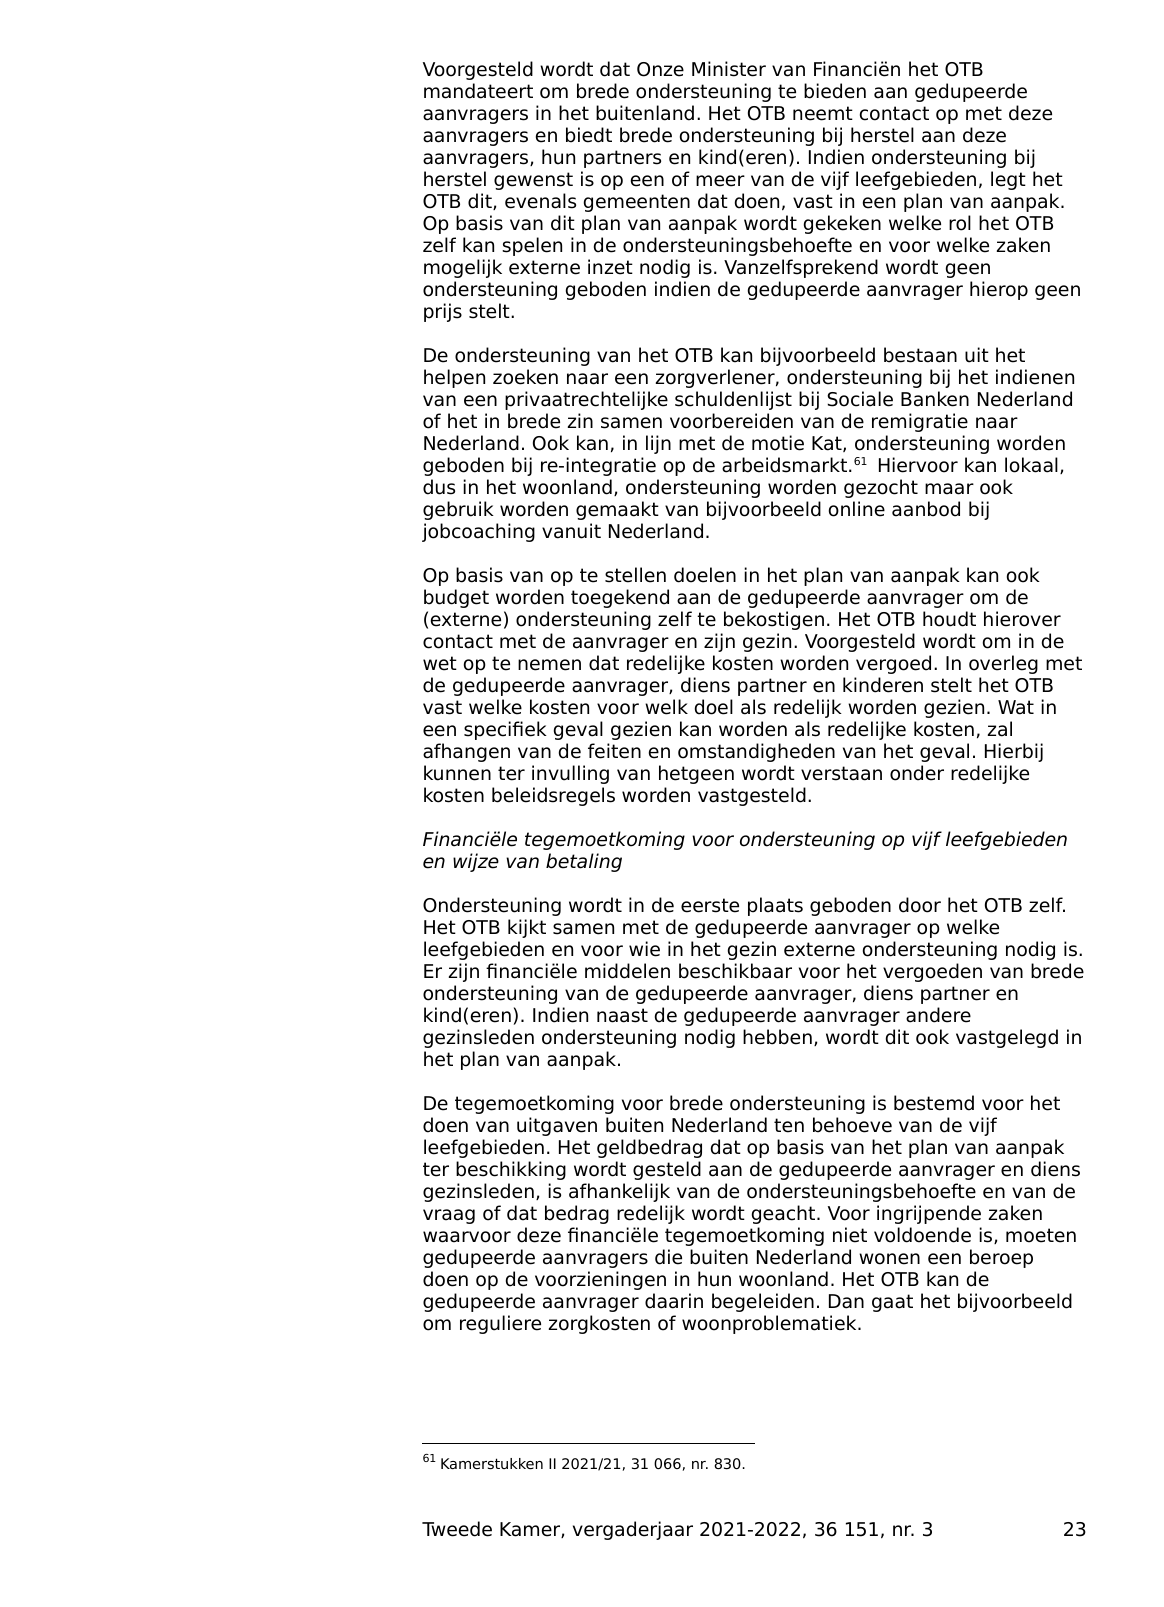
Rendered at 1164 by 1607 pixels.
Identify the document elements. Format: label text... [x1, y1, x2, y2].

text Kamerstukken II 2021/21, 31 066, nr. 830. [422, 1452, 1087, 1474]
subtitle Financiële tegemoetkoming voor ondersteuning op vijf leefgebieden en wijze van betaling [422, 829, 1087, 873]
text De ondersteuning van het OTB kan bijvoorbeeld bestaan uit het helpen zoeken naar een zorgverlener, ondersteuning bij het indienen van een privaatrechtelijke schuldenlijst bij Sociale Banken Nederland of het in brede zin samen voorbereiden van de remigratie naar Nederland. Ook kan, in lijn met de motie Kat, ondersteuning worden geboden bij re-integratie op de arbeidsmarkt. Hiervoor kan lokaal, dus in het woonland, ondersteuning worden gezocht maar ook gebruik worden gemaakt van bijvoorbeeld online aanbod bij jobcoaching vanuit Nederland. [422, 345, 1087, 543]
text De tegemoetkoming voor brede ondersteuning is bestemd voor het doen van uitgaven buiten Nederland ten behoeve van de vijf leefgebieden. Het geldbedrag dat op basis van het plan van aanpak ter beschikking wordt gesteld aan de gedupeerde aanvrager en diens gezinsleden, is afhankelijk van de ondersteuningsbehoefte en van de vraag of dat bedrag redelijk wordt geacht. Voor ingrijpende zaken waarvoor deze financiële tegemoetkoming niet voldoende is, moeten gedupeerde aanvragers die buiten Nederland wonen een beroep doen op de voorzieningen in hun woonland. Het OTB kan de gedupeerde aanvrager daarin begeleiden. Dan gaat het bijvoorbeeld om reguliere zorgkosten of woonproblematiek. [422, 1093, 1087, 1335]
text Voorgesteld wordt dat Onze Minister van Financiën het OTB mandateert om brede ondersteuning te bieden aan gedupeerde aanvragers in het buitenland. Het OTB neemt contact op met deze aanvragers en biedt brede ondersteuning bij herstel aan deze aanvragers, hun partners en kind(eren). Indien ondersteuning bij herstel gewenst is op een of meer van de vijf leefgebieden, legt het OTB dit, evenals gemeenten dat doen, vast in een plan van aanpak. Op basis van dit plan van aanpak wordt gekeken welke rol het OTB zelf kan spelen in de ondersteuningsbehoefte en voor welke zaken mogelijk externe inzet nodig is. Vanzelfsprekend wordt geen ondersteuning geboden indien de gedupeerde aanvrager hierop geen prijs stelt. [422, 59, 1087, 323]
text Ondersteuning wordt in de eerste plaats geboden door het OTB zelf. Het OTB kijkt samen met de gedupeerde aanvrager op welke leefgebieden en voor wie in het gezin externe ondersteuning nodig is. Er zijn financiële middelen beschikbaar voor het vergoeden van brede ondersteuning van de gedupeerde aanvrager, diens partner en kind(eren). Indien naast de gedupeerde aanvrager andere gezinsleden ondersteuning nodig hebben, wordt dit ook vastgelegd in het plan van aanpak. [422, 895, 1087, 1071]
text Op basis van op te stellen doelen in het plan van aanpak kan ook budget worden toegekend aan de gedupeerde aanvrager om de (externe) ondersteuning zelf te bekostigen. Het OTB houdt hierover contact met de aanvrager en zijn gezin. Voorgesteld wordt om in de wet op te nemen dat redelijke kosten worden vergoed. In overleg met de gedupeerde aanvrager, diens partner en kinderen stelt het OTB vast welke kosten voor welk doel als redelijk worden gezien. Wat in een specifiek geval gezien kan worden als redelijke kosten, zal afhangen van de feiten en omstandigheden van het geval. Hierbij kunnen ter invulling van hetgeen wordt verstaan onder redelijke kosten beleidsregels worden vastgesteld. [422, 565, 1087, 807]
